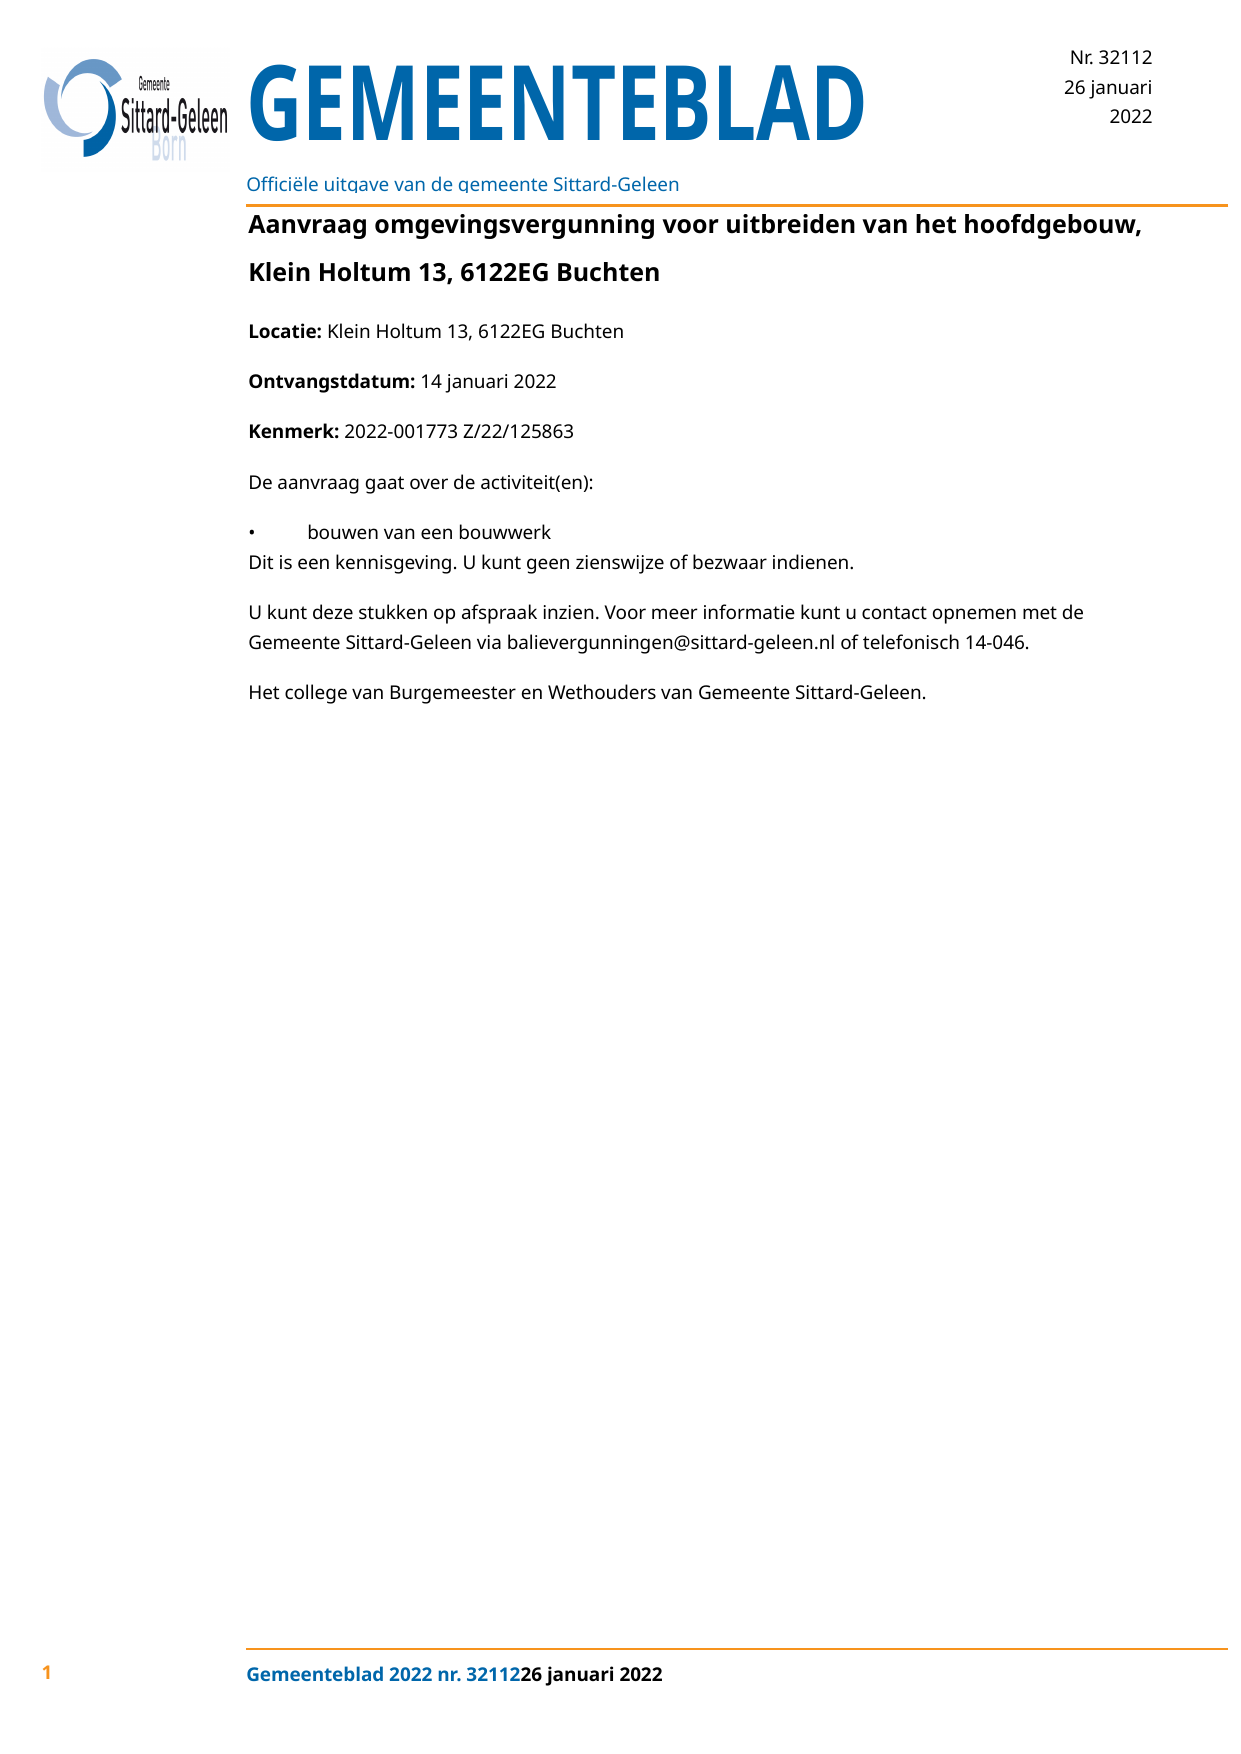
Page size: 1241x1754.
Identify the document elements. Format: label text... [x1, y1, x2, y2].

text Dit is een kennisgeving. U kunt geen zienswijze of bezwaar indienen. [248, 549, 1152, 575]
text Ontvangstdatum: 14 januari 2022 [248, 368, 1152, 394]
text Locatie: Klein Holtum 13, 6122EG Buchten [248, 318, 1152, 344]
picture [41, 47, 231, 172]
text Aanvraag omgevingsvergunning voor uitbreiden van het hoofdgebouw, Klein Holtum 13, 6122EG Buchten [248, 207, 1152, 288]
list bouwen van een bouwwerk [248, 519, 1152, 545]
text U kunt deze stukken op afspraak inzien. Voor meer informatie kunt u contact opnemen met de Gemeente Sittard-Geleen via balievergunningen@sittard-geleen.nl of telefonisch 14-046. [248, 599, 1152, 655]
text Kenmerk: 2022-001773 Z/22/125863 [248, 419, 1152, 444]
text Het college van Burgemeester en Wethouders van Gemeente Sittard-Geleen. [248, 679, 1152, 705]
text De aanvraag gaat over de activiteit(en): [248, 469, 1152, 495]
